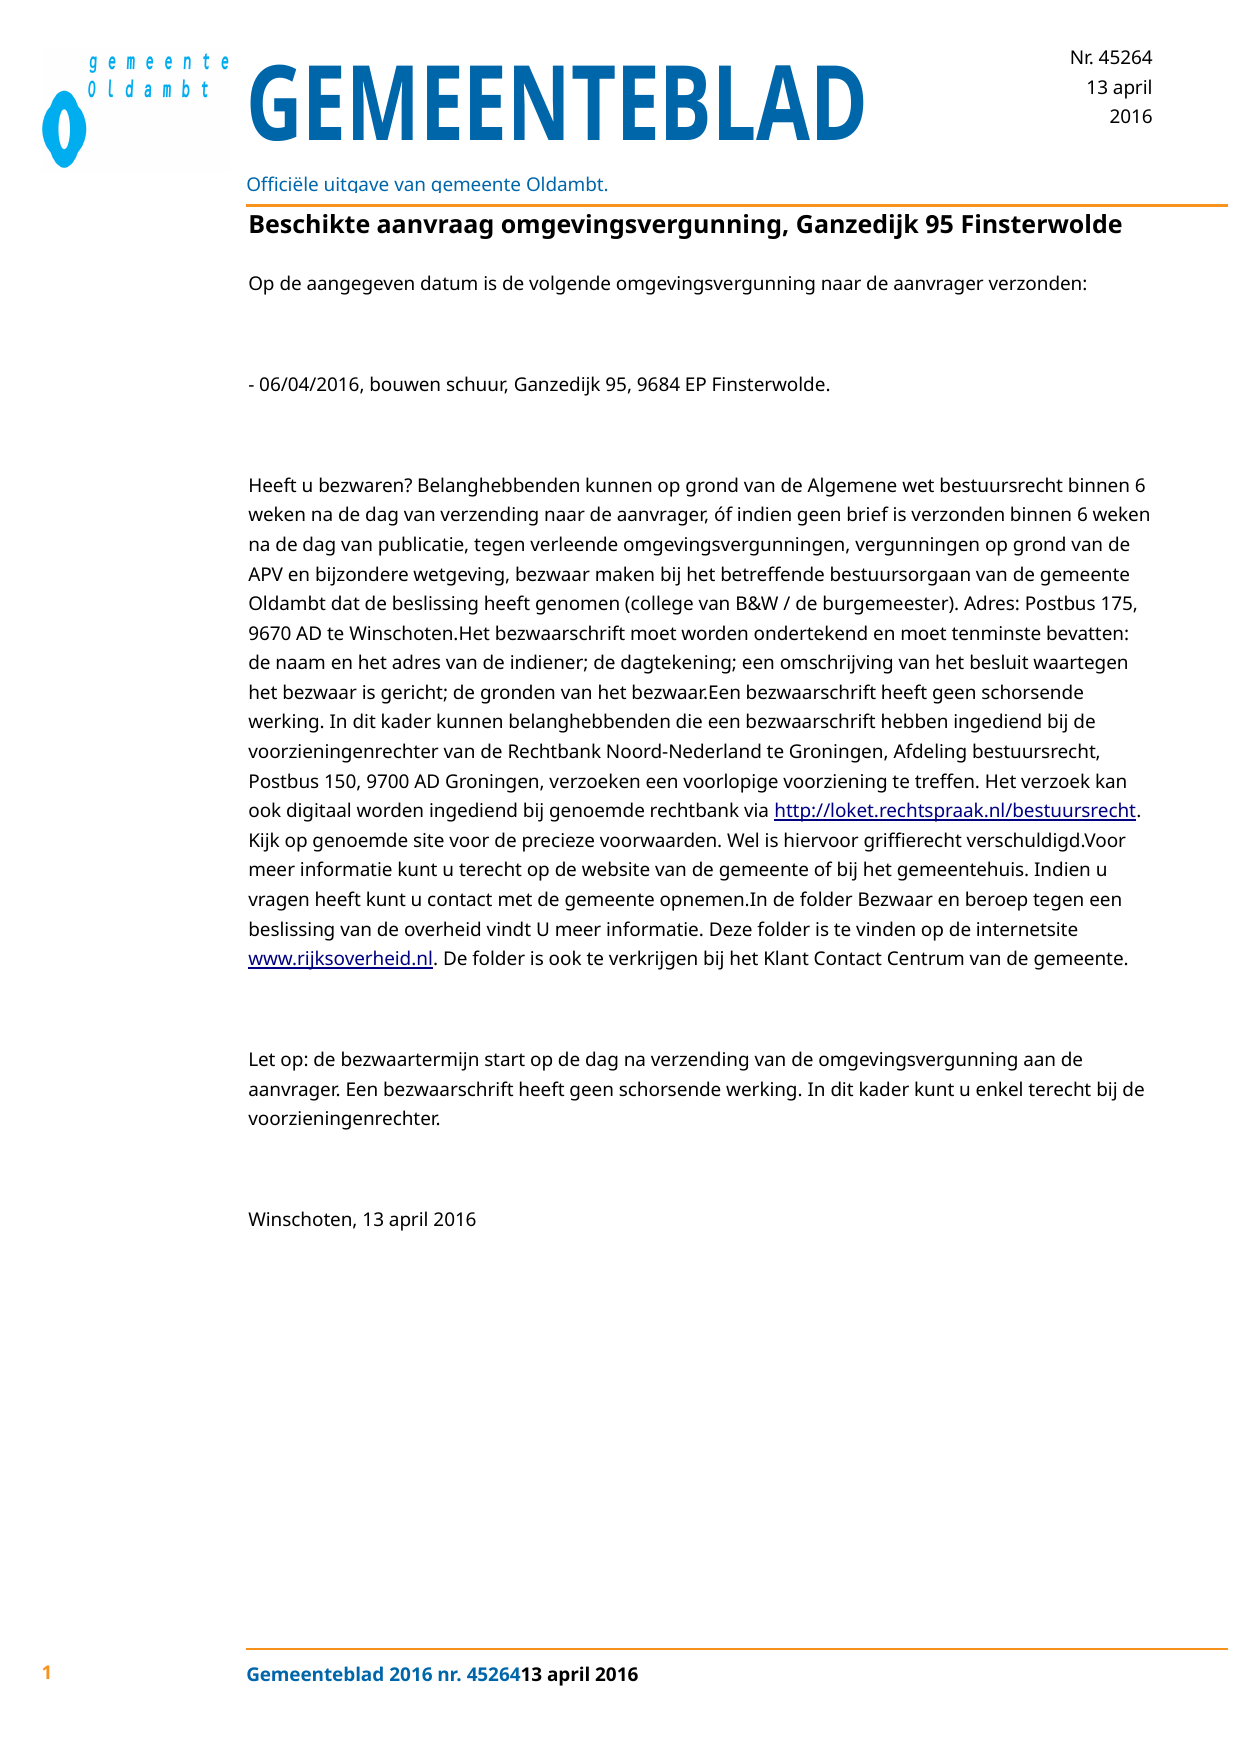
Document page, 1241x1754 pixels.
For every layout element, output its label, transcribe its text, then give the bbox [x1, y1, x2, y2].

text Heeft u bezwaren? Belanghebbenden kunnen op grond van de Algemene wet bestuursrecht binnen 6 weken na de dag van verzending naar de aanvrager, óf indien geen brief is verzonden binnen 6 weken na de dag van publicatie, tegen verleende omgevingsvergunningen, vergunningen op grond van de APV en bijzondere wetgeving, bezwaar maken bij het betreffende bestuursorgaan van de gemeente Oldambt dat de beslissing heeft genomen (college van B&W / de burgemeester). Adres: Postbus 175, 9670 AD te Winschoten.Het bezwaarschrift moet worden ondertekend en moet tenminste bevatten: de naam en het adres van de indiener; de dagtekening; een omschrijving van het besluit waartegen het bezwaar is gericht; de gronden van het bezwaar.Een bezwaarschrift heeft geen schorsende werking. In dit kader kunnen belanghebbenden die een bezwaarschrift hebben ingediend bij de voorzieningenrechter van de Rechtbank Noord-Nederland te Groningen, Afdeling bestuursrecht, Postbus 150, 9700 AD Groningen, verzoeken een voorlopige voorziening te treffen. Het verzoek kan ook digitaal worden ingediend bij genoemde rechtbank via http://loket.rechtspraak.nl/bestuursrecht. Kijk op genoemde site voor de precieze voorwaarden. Wel is hiervoor griffierecht verschuldigd.Voor meer informatie kunt u terecht op de website van de gemeente of bij het gemeentehuis. Indien u vragen heeft kunt u contact met de gemeente opnemen.In de folder Bezwaar en beroep tegen een beslissing van de overheid vindt U meer informatie. Deze folder is te vinden op de internetsite www.rijksoverheid.nl. De folder is ook te verkrijgen bij het Klant Contact Centrum van de gemeente. [248, 472, 1152, 971]
text - 06/04/2016, bouwen schuur, Ganzedijk 95, 9684 EP Finsterwolde. [248, 371, 1152, 397]
text Winschoten, 13 april 2016 [248, 1206, 1152, 1232]
picture [41, 47, 231, 172]
text Op de aangegeven datum is de volgende omgevingsvergunning naar de aanvrager verzonden: [248, 270, 1152, 296]
text Let op: de bezwaartermijn start op de dag na verzending van de omgevingsvergunning aan de aanvrager. Een bezwaarschrift heeft geen schorsende werking. In dit kader kunt u enkel terecht bij de voorzieningenrechter. [248, 1046, 1152, 1131]
text Beschikte aanvraag omgevingsvergunning, Ganzedijk 95 Finsterwolde [248, 207, 1152, 241]
